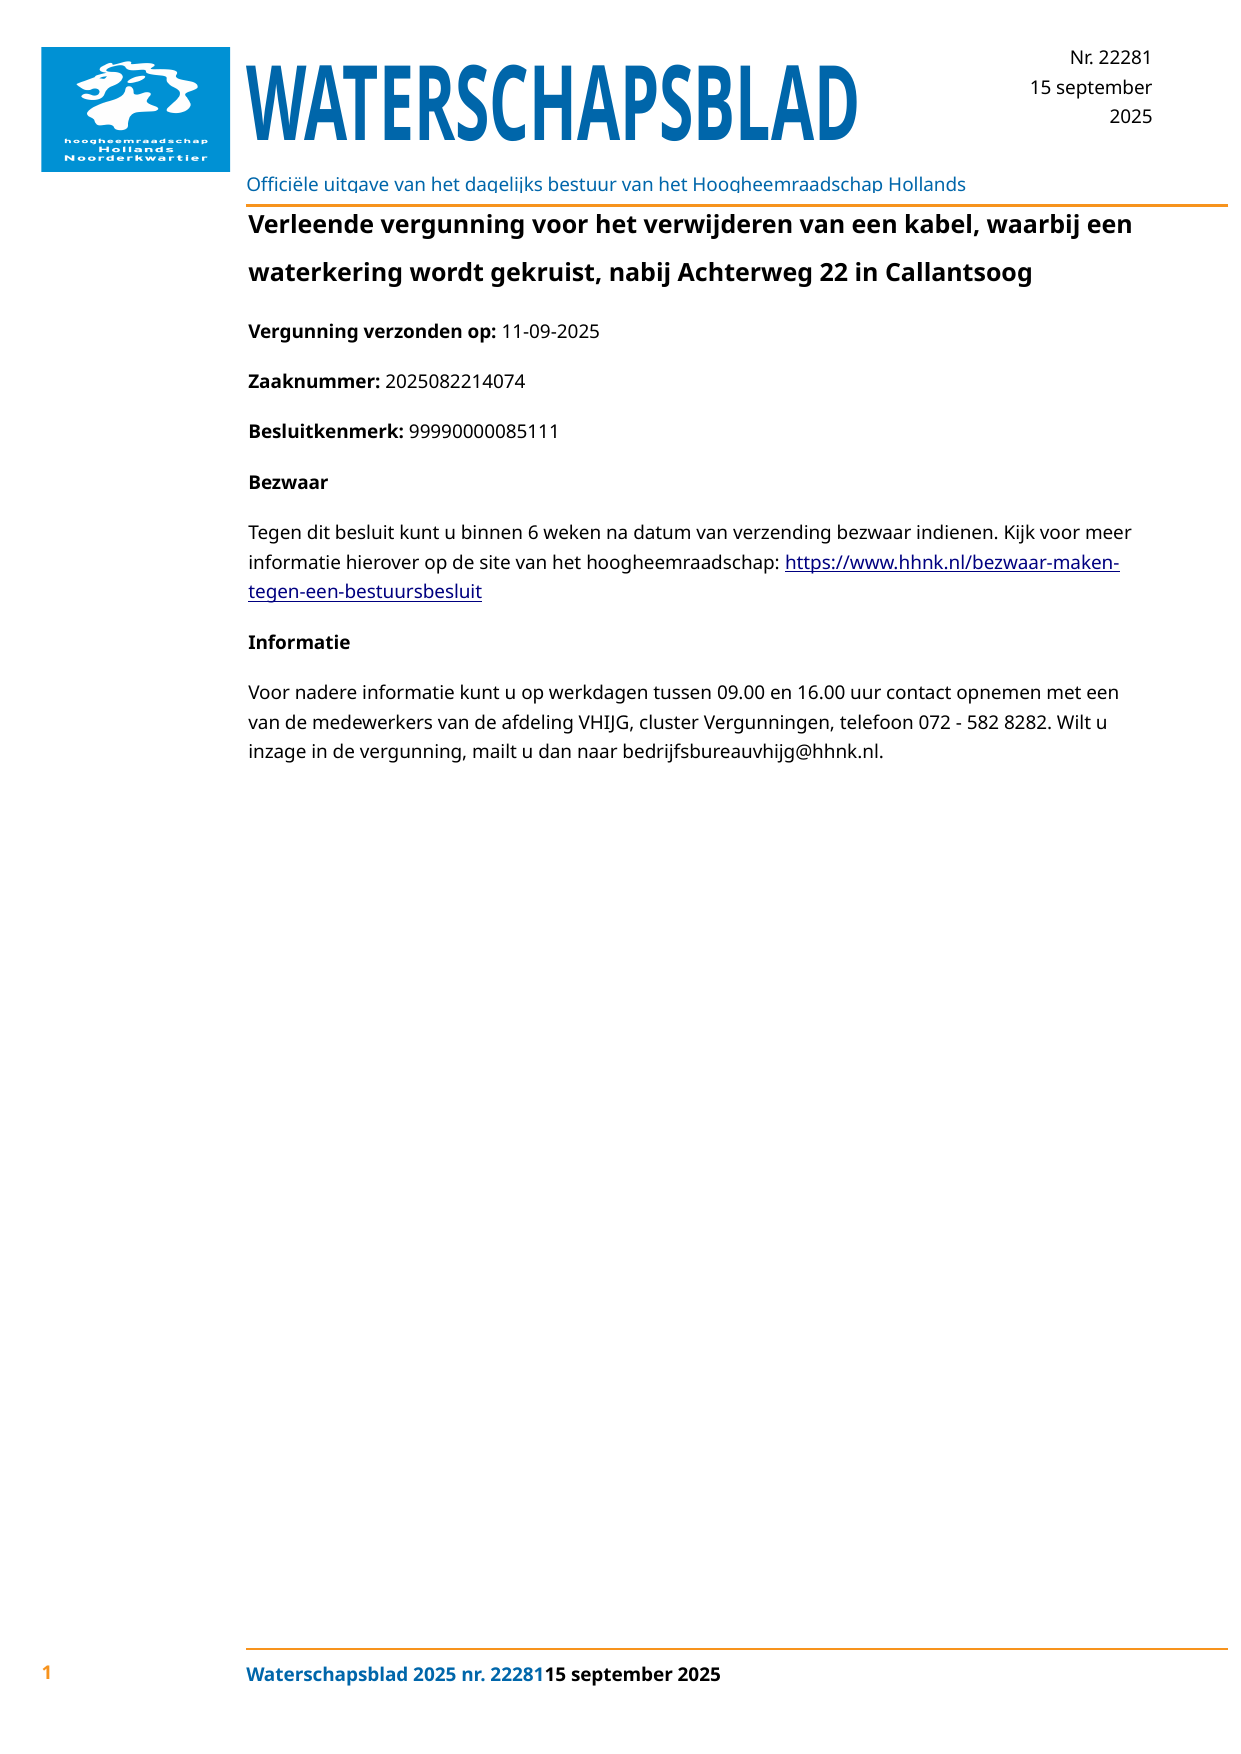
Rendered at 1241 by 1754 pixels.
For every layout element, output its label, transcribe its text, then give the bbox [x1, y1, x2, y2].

text Tegen dit besluit kunt u binnen 6 weken na datum van verzending bezwaar indienen. Kijk voor meer informatie hierover op de site van het hoogheemraadschap: https://www.hhnk.nl/bezwaar-maken-tegen-een-bestuursbesluit [248, 519, 1152, 604]
picture [129, 76, 144, 82]
picture [78, 64, 122, 99]
text Bezwaar [248, 469, 1152, 495]
text Besluitkenmerk: 99990000085111 [248, 419, 1152, 444]
text Verleende vergunning voor het verwijderen van een kabel, waarbij een waterkering wordt gekruist, nabij Achterweg 22 in Callantsoog [248, 207, 1152, 288]
text Vergunning verzonden op: 11-09-2025 [248, 318, 1152, 344]
picture [118, 62, 197, 112]
text Informatie [248, 629, 1152, 655]
text Voor nadere informatie kunt u op werkdagen tussen 09.00 en 16.00 uur contact opnemen met een van de medewerkers van de afdeling VHIJG, cluster Vergunningen, telefoon 072 - 582 8282. Wilt u inzage in de vergunning, mailt u dan naar bedrijfsbureauvhijg@hhnk.nl. [248, 679, 1152, 764]
picture [88, 87, 157, 130]
text Zaaknummer: 2025082214074 [248, 368, 1152, 394]
